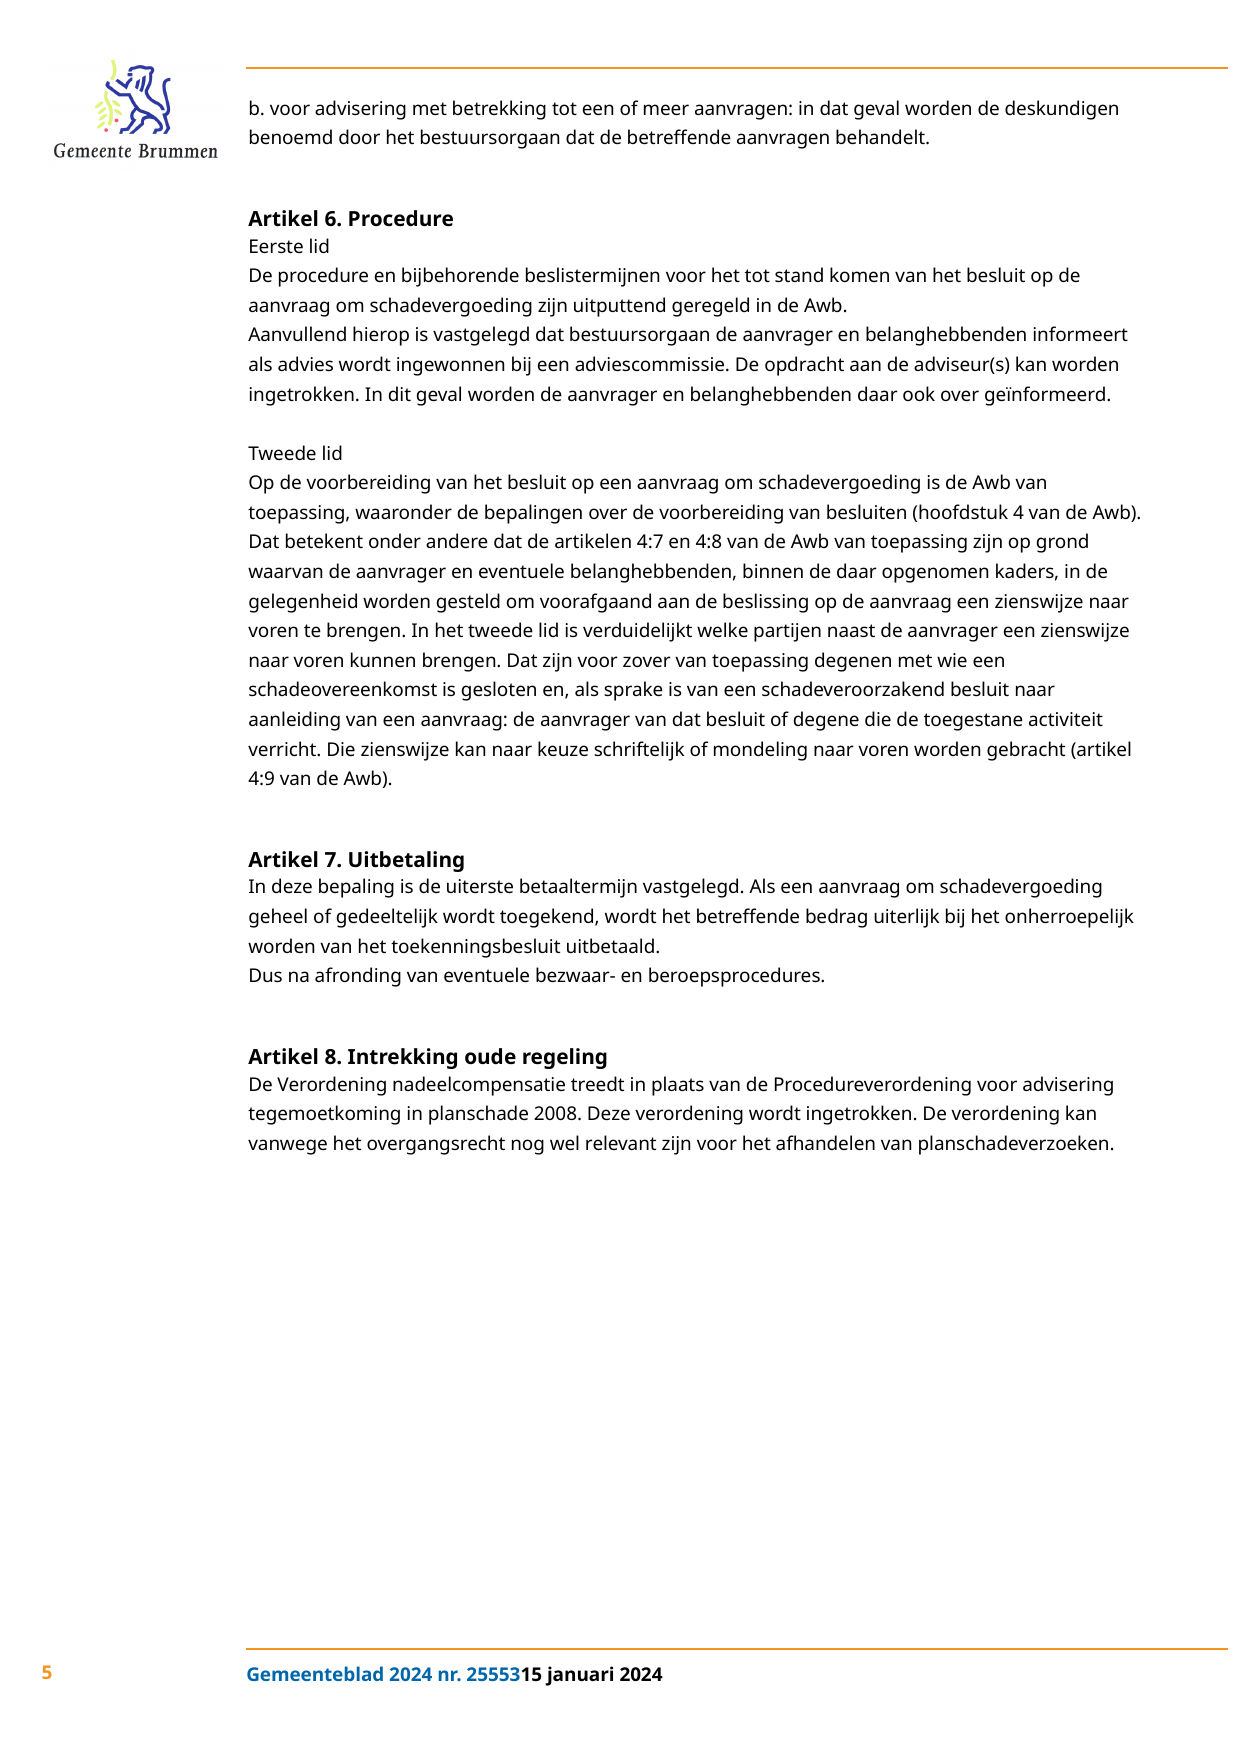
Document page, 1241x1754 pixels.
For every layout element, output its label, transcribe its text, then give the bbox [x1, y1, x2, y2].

picture [41, 47, 231, 172]
text In deze bepaling is de uiterste betaaltermijn vastgelegd. Als een aanvraag om schadevergoeding geheel of gedeeltelijk wordt toegekend, wordt het betreffende bedrag uiterlijk bij het onherroepelijk worden van het toekenningsbesluit uitbetaald. [248, 874, 1152, 959]
text De Verordening nadeelcompensatie treedt in plaats van de Procedureverordening voor advisering tegemoetkoming in planschade 2008. Deze verordening wordt ingetrokken. De verordening kan vanwege het overgangsrecht nog wel relevant zijn voor het afhandelen van planschadeverzoeken. [248, 1071, 1152, 1156]
text Op de voorbereiding van het besluit op een aanvraag om schadevergoeding is de Awb van toepassing, waaronder de bepalingen over de voorbereiding van besluiten (hoofdstuk 4 van de Awb). Dat betekent onder andere dat de artikelen 4:7 en 4:8 van de Awb van toepassing zijn op grond waarvan de aanvrager en eventuele belanghebbenden, binnen de daar opgenomen kaders, in de gelegenheid worden gesteld om voorafgaand aan de beslissing op de aanvraag een zienswijze naar voren te brengen. In het tweede lid is verduidelijkt welke partijen naast de aanvrager een zienswijze naar voren kunnen brengen. Dat zijn voor zover van toepassing degenen met wie een schadeovereenkomst is gesloten en, als sprake is van een schadeveroorzakend besluit naar aanleiding van een aanvraag: de aanvrager van dat besluit of degene die de toegestane activiteit verricht. Die zienswijze kan naar keuze schriftelijk of mondeling naar voren worden gebracht (artikel 4:9 van de Awb). [248, 469, 1152, 791]
text Dus na afronding van eventuele bezwaar- en beroepsprocedures. [248, 962, 1152, 988]
text Tweede lid [248, 440, 1152, 466]
text Artikel 6. Procedure [248, 204, 1152, 233]
text Eerste lid [248, 233, 1152, 258]
text Artikel 8. Intrekking oude regeling [248, 1042, 1152, 1071]
text Artikel 7. Uitbetaling [248, 845, 1152, 874]
text b. voor advisering met betrekking tot een of meer aanvragen: in dat geval worden de deskundigen benoemd door het bestuursorgaan dat de betreffende aanvragen behandelt. [248, 95, 1152, 150]
text Aanvullend hierop is vastgelegd dat bestuursorgaan de aanvrager en belanghebbenden informeert als advies wordt ingewonnen bij een adviescommissie. De opdracht aan de adviseur(s) kan worden ingetrokken. In dit geval worden de aanvrager en belanghebbenden daar ook over geïnformeerd. [248, 322, 1152, 406]
text De procedure en bijbehorende beslistermijnen voor het tot stand komen van het besluit op de aanvraag om schadevergoeding zijn uitputtend geregeld in de Awb. [248, 262, 1152, 318]
